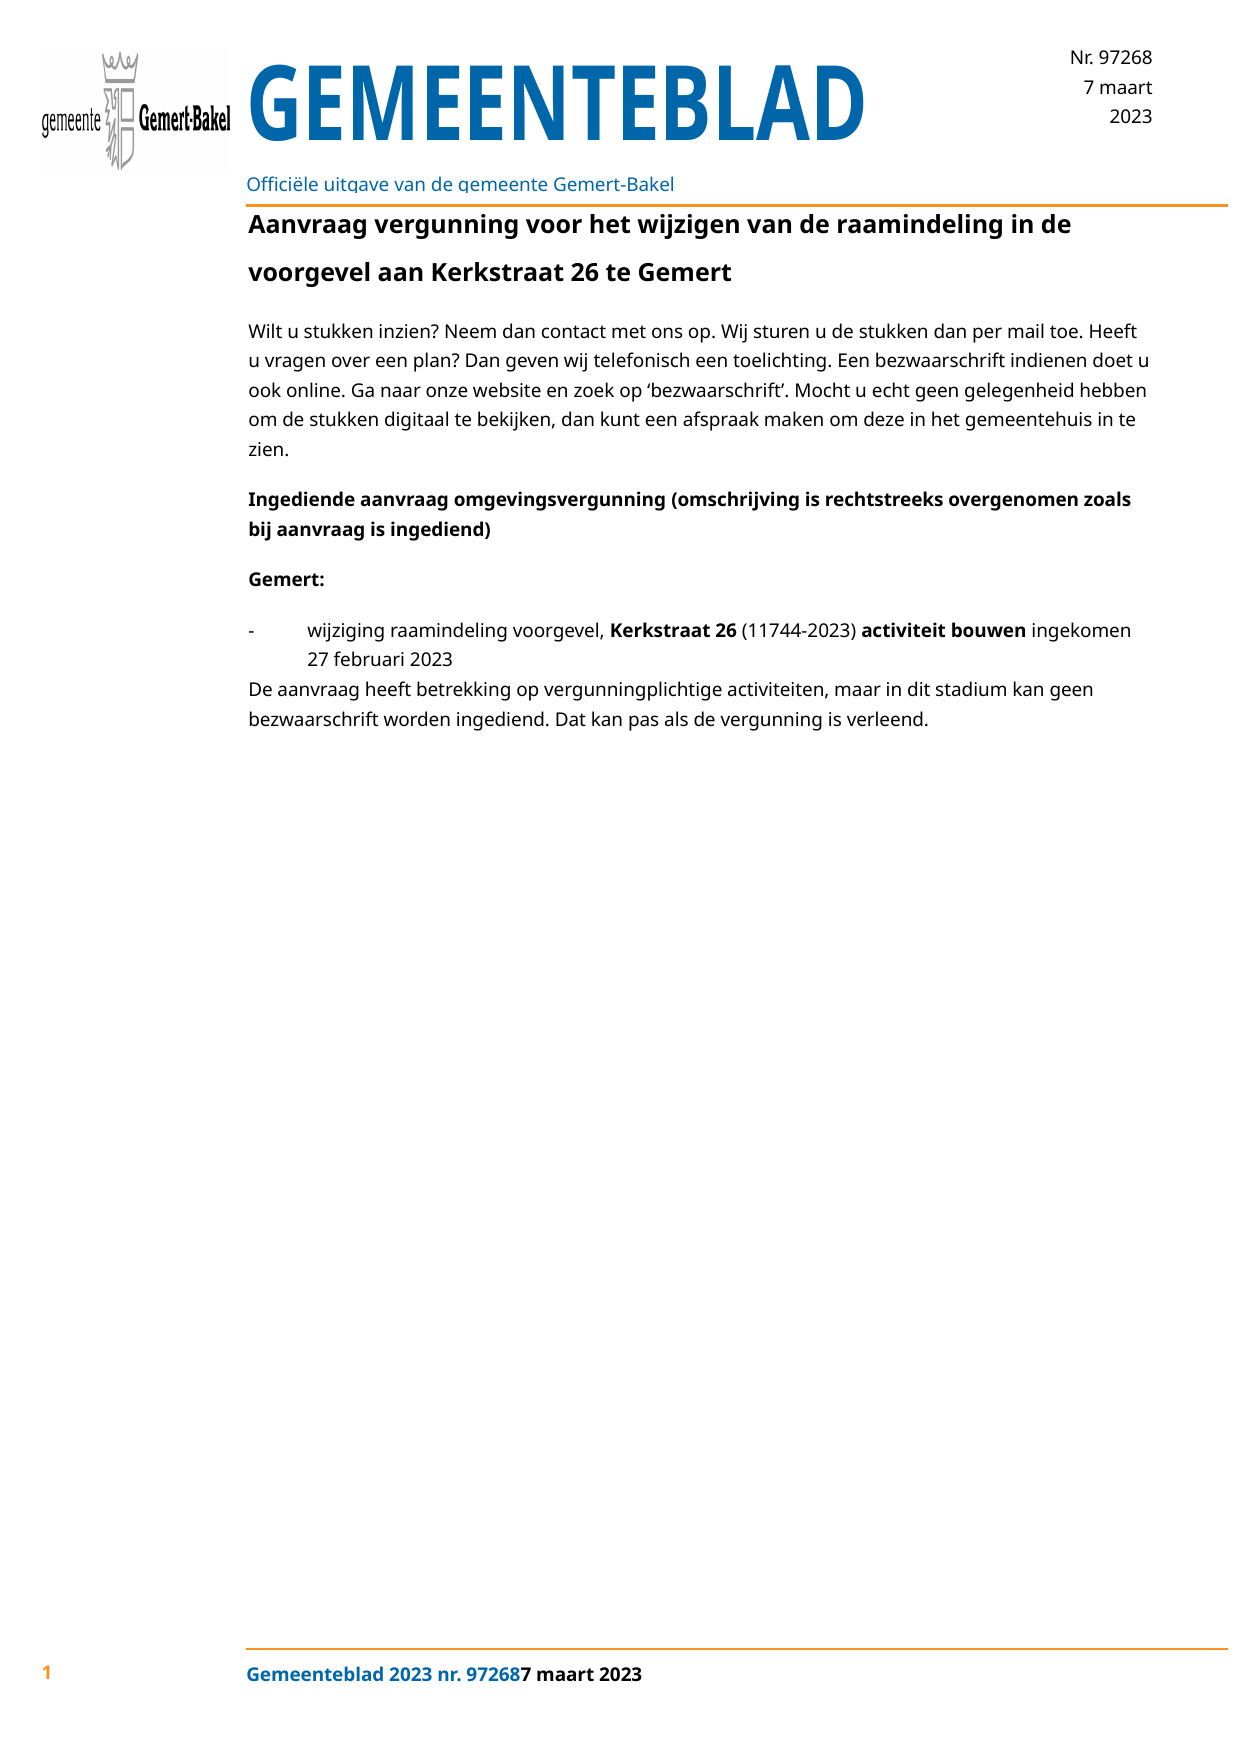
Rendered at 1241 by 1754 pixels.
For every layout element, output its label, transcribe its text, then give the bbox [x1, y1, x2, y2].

text Wilt u stukken inzien? Neem dan contact met ons op. Wij sturen u de stukken dan per mail toe. Heeft u vragen over een plan? Dan geven wij telefonisch een toelichting. Een bezwaarschrift indienen doet u ook online. Ga naar onze website en zoek op ‘bezwaarschrift’. Mocht u echt geen gelegenheid hebben om de stukken digitaal te bekijken, dan kunt een afspraak maken om deze in het gemeentehuis in te zien. [248, 318, 1152, 462]
text Ingediende aanvraag omgevingsvergunning (omschrijving is rechtstreeks overgenomen zoals bij aanvraag is ingediend) [248, 487, 1152, 542]
list wijziging raamindeling voorgevel, Kerkstraat 26 (11744-2023) activiteit bouwen ingekomen 27 februari 2023 [248, 617, 1152, 672]
text Gemert: [248, 567, 1152, 592]
picture [41, 47, 231, 172]
text De aanvraag heeft betrekking op vergunningplichtige activiteiten, maar in dit stadium kan geen bezwaarschrift worden ingediend. Dat kan pas als de vergunning is verleend. [248, 676, 1152, 732]
text Aanvraag vergunning voor het wijzigen van de raamindeling in de voorgevel aan Kerkstraat 26 te Gemert [248, 207, 1152, 288]
